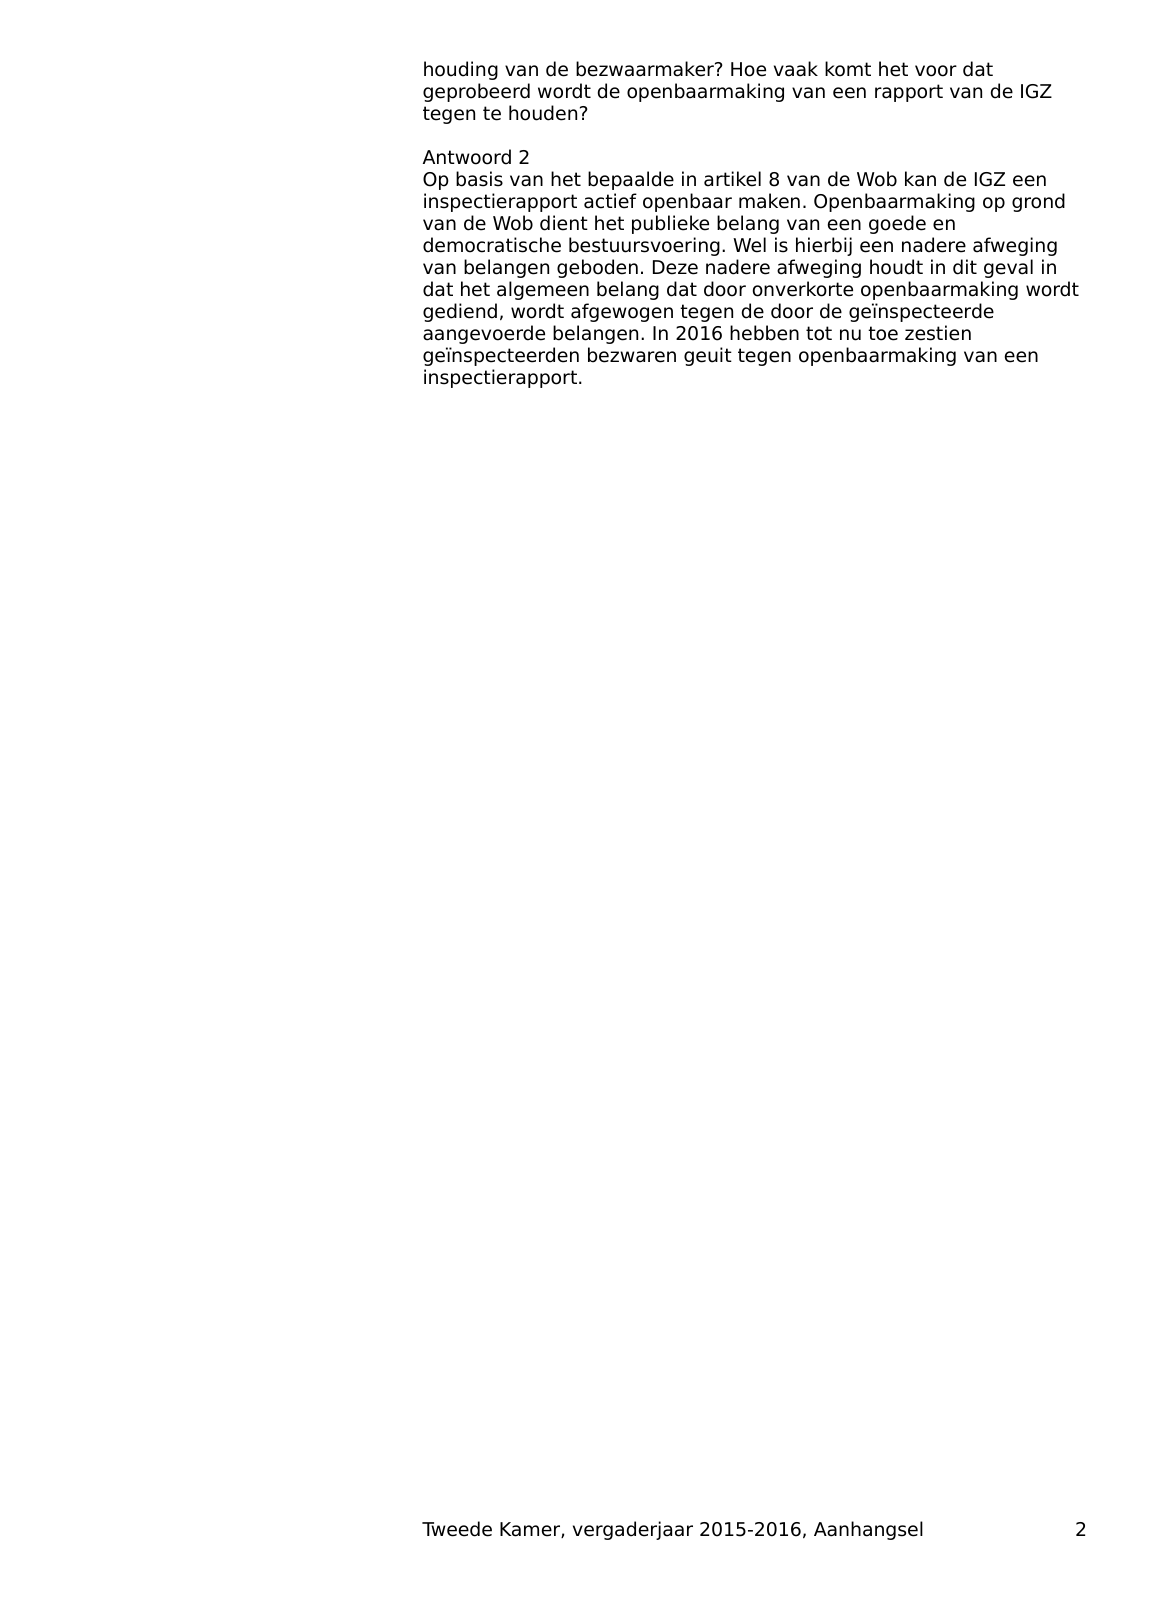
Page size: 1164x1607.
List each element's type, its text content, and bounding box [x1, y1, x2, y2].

text houding van de bezwaarmaker? Hoe vaak komt het voor dat geprobeerd wordt de openbaarmaking van een rapport van de IGZ tegen te houden? [422, 59, 1087, 125]
text Op basis van het bepaalde in artikel 8 van de Wob kan de IGZ een inspectierapport actief openbaar maken. Openbaarmaking op grond van de Wob dient het publieke belang van een goede en democratische bestuursvoering. Wel is hierbij een nadere afweging van belangen geboden. Deze nadere afweging houdt in dit geval in dat het algemeen belang dat door onverkorte openbaarmaking wordt gediend, wordt afgewogen tegen de door de geïnspecteerde aangevoerde belangen. In 2016 hebben tot nu toe zestien geïnspecteerden bezwaren geuit tegen openbaarmaking van een inspectierapport. [422, 169, 1087, 389]
text Antwoord 2 [422, 147, 1087, 169]
